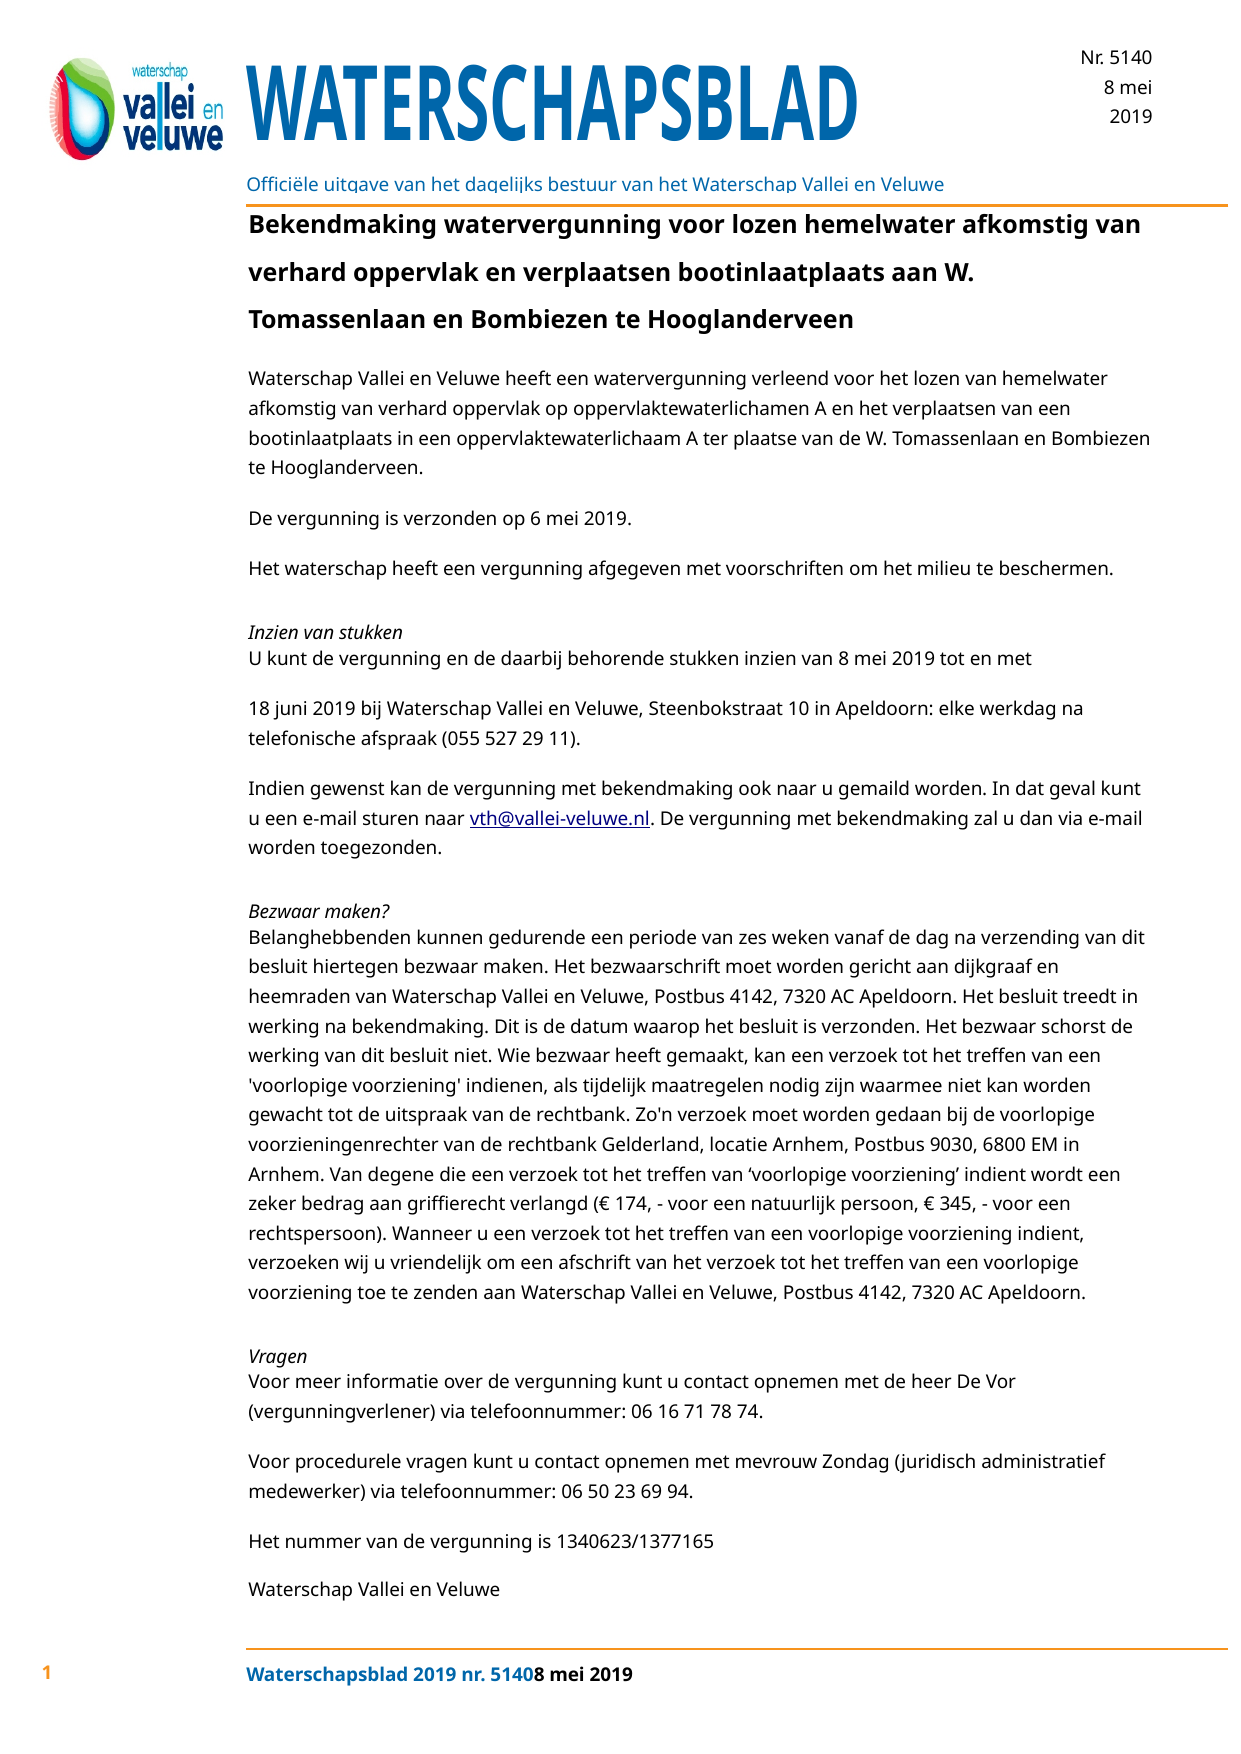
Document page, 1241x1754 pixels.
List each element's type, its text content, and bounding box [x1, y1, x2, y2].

text Inzien van stukken [248, 619, 1152, 645]
text Het waterschap heeft een vergunning afgegeven met voorschriften om het milieu te beschermen. [248, 555, 1152, 581]
text Waterschap Vallei en Veluwe [248, 1577, 1152, 1602]
text Voor meer informatie over de vergunning kunt u contact opnemen met de heer De Vor (vergunningverlener) via telefoonnummer: 06 16 71 78 74. [248, 1369, 1152, 1424]
text U kunt de vergunning en de daarbij behorende stukken inzien van 8 mei 2019 tot en met [248, 645, 1152, 671]
picture [41, 47, 231, 172]
text Indien gewenst kan de vergunning met bekendmaking ook naar u gemaild worden. In dat geval kunt u een e-mail sturen naar vth@vallei-veluwe.nl. De vergunning met bekendmaking zal u dan via e-mail worden toegezonden. [248, 775, 1152, 860]
text Bezwaar maken? [248, 898, 1152, 924]
text Waterschap Vallei en Veluwe heeft een watervergunning verleend voor het lozen van hemelwater afkomstig van verhard oppervlak op oppervlaktewaterlichamen A en het verplaatsen van een bootinlaatplaats in een oppervlaktewaterlichaam A ter plaatse van de W. Tomassenlaan en Bombiezen te Hooglanderveen. [248, 366, 1152, 480]
text Belanghebbenden kunnen gedurende een periode van zes weken vanaf de dag na verzending van dit besluit hiertegen bezwaar maken. Het bezwaarschrift moet worden gericht aan dijkgraaf en heemraden van Waterschap Vallei en Veluwe, Postbus 4142, 7320 AC Apeldoorn. Het besluit treedt in werking na bekendmaking. Dit is de datum waarop het besluit is verzonden. Het bezwaar schorst de werking van dit besluit niet. Wie bezwaar heeft gemaakt, kan een verzoek tot het treffen van een 'voorlopige voorziening' indienen, als tijdelijk maatregelen nodig zijn waarmee niet kan worden gewacht tot de uitspraak van de rechtbank. Zo'n verzoek moet worden gedaan bij de voorlopige voorzieningenrechter van de rechtbank Gelderland, locatie Arnhem, Postbus 9030, 6800 EM in Arnhem. Van degene die een verzoek tot het treffen van ‘voorlopige voorziening’ indient wordt een zeker bedrag aan griffierecht verlangd (€ 174, - voor een natuurlijk persoon, € 345, - voor een rechtspersoon). Wanneer u een verzoek tot het treffen van een voorlopige voorziening indient, verzoeken wij u vriendelijk om een afschrift van het verzoek tot het treffen van een voorlopige voorziening toe te zenden aan Waterschap Vallei en Veluwe, Postbus 4142, 7320 AC Apeldoorn. [248, 924, 1152, 1305]
text Het nummer van de vergunning is 1340623/1377165 [248, 1529, 1152, 1554]
text 18 juni 2019 bij Waterschap Vallei en Veluwe, Steenbokstraat 10 in Apeldoorn: elke werkdag na telefonische afspraak (055 527 29 11). [248, 695, 1152, 751]
text Voor procedurele vragen kunt u contact opnemen met mevrouw Zondag (juridisch administratief medewerker) via telefoonnummer: 06 50 23 69 94. [248, 1449, 1152, 1504]
text Vragen [248, 1343, 1152, 1369]
text Bekendmaking watervergunning voor lozen hemelwater afkomstig van verhard oppervlak en verplaatsen bootinlaatplaats aan W. Tomassenlaan en Bombiezen te Hooglanderveen [248, 207, 1152, 336]
text De vergunning is verzonden op 6 mei 2019. [248, 505, 1152, 530]
